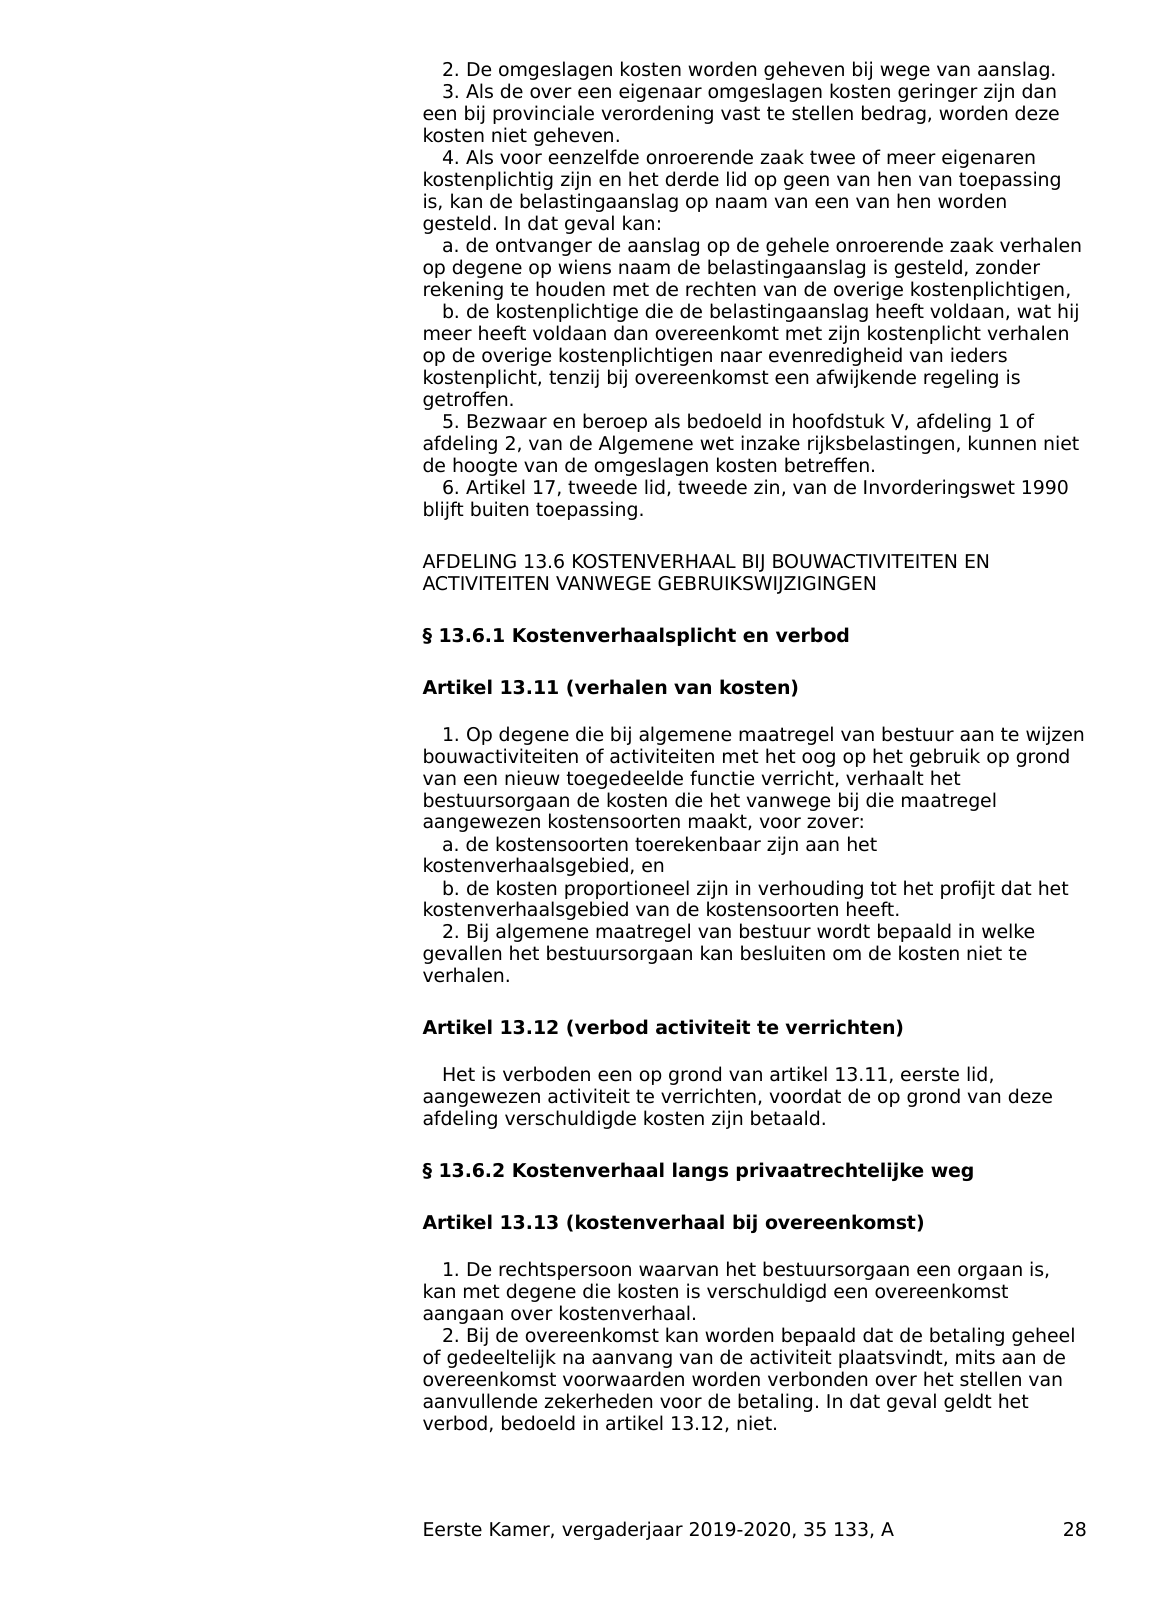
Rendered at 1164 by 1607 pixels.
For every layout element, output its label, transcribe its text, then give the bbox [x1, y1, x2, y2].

text 4. Als voor eenzelfde onroerende zaak twee of meer eigenaren kostenplichtig zijn en het derde lid op geen van hen van toepassing is, kan de belastingaanslag op naam van een van hen worden gesteld. In dat geval kan: [422, 147, 1087, 235]
text 3. Als de over een eigenaar omgeslagen kosten geringer zijn dan een bij provinciale verordening vast te stellen bedrag, worden deze kosten niet geheven. [422, 81, 1087, 147]
subtitle AFDELING 13.6 KOSTENVERHAAL BIJ BOUWACTIVITEITEN EN ACTIVITEITEN VANWEGE GEBRUIKSWIJZIGINGEN [422, 551, 1087, 594]
subtitle Artikel 13.13 (kostenverhaal bij overeenkomst) [422, 1212, 1087, 1234]
text b. de kostenplichtige die de belastingaanslag heeft voldaan, wat hij meer heeft voldaan dan overeenkomt met zijn kostenplicht verhalen op de overige kostenplichtigen naar evenredigheid van ieders kostenplicht, tenzij bij overeenkomst een afwijkende regeling is getroffen. [422, 301, 1087, 411]
text 5. Bezwaar en beroep als bedoeld in hoofdstuk V, afdeling 1 of afdeling 2, van de Algemene wet inzake rijksbelastingen, kunnen niet de hoogte van de omgeslagen kosten betreffen. [422, 411, 1087, 477]
text b. de kosten proportioneel zijn in verhouding tot het profijt dat het kostenverhaalsgebied van de kostensoorten heeft. [422, 877, 1087, 921]
text 1. Op degene die bij algemene maatregel van bestuur aan te wijzen bouwactiviteiten of activiteiten met het oog op het gebruik op grond van een nieuw toegedeelde functie verricht, verhaalt het bestuursorgaan de kosten die het vanwege bij die maatregel aangewezen kostensoorten maakt, voor zover: [422, 723, 1087, 833]
text a. de kostensoorten toerekenbaar zijn aan het kostenverhaalsgebied, en [422, 833, 1087, 877]
text 2. Bij algemene maatregel van bestuur wordt bepaald in welke gevallen het bestuursorgaan kan besluiten om de kosten niet te verhalen. [422, 921, 1087, 987]
text Het is verboden een op grond van artikel 13.11, eerste lid, aangewezen activiteit te verrichten, voordat de op grond van deze afdeling verschuldigde kosten zijn betaald. [422, 1064, 1087, 1130]
text 6. Artikel 17, tweede lid, tweede zin, van de Invorderingswet 1990 blijft buiten toepassing. [422, 477, 1087, 521]
subtitle Artikel 13.11 (verhalen van kosten) [422, 677, 1087, 698]
subtitle § 13.6.2 Kostenverhaal langs privaatrechtelijke weg [422, 1160, 1087, 1182]
subtitle Artikel 13.12 (verbod activiteit te verrichten) [422, 1017, 1087, 1039]
subtitle § 13.6.1 Kostenverhaalsplicht en verbod [422, 624, 1087, 647]
text 2. De omgeslagen kosten worden geheven bij wege van aanslag. [422, 59, 1087, 81]
text 2. Bij de overeenkomst kan worden bepaald dat de betaling geheel of gedeeltelijk na aanvang van de activiteit plaatsvindt, mits aan de overeenkomst voorwaarden worden verbonden over het stellen van aanvullende zekerheden voor de betaling. In dat geval geldt het verbod, bedoeld in artikel 13.12, niet. [422, 1325, 1087, 1435]
text 1. De rechtspersoon waarvan het bestuursorgaan een orgaan is, kan met degene die kosten is verschuldigd een overeenkomst aangaan over kostenverhaal. [422, 1259, 1087, 1325]
text a. de ontvanger de aanslag op de gehele onroerende zaak verhalen op degene op wiens naam de belastingaanslag is gesteld, zonder rekening te houden met de rechten van de overige kostenplichtigen, [422, 235, 1087, 301]
